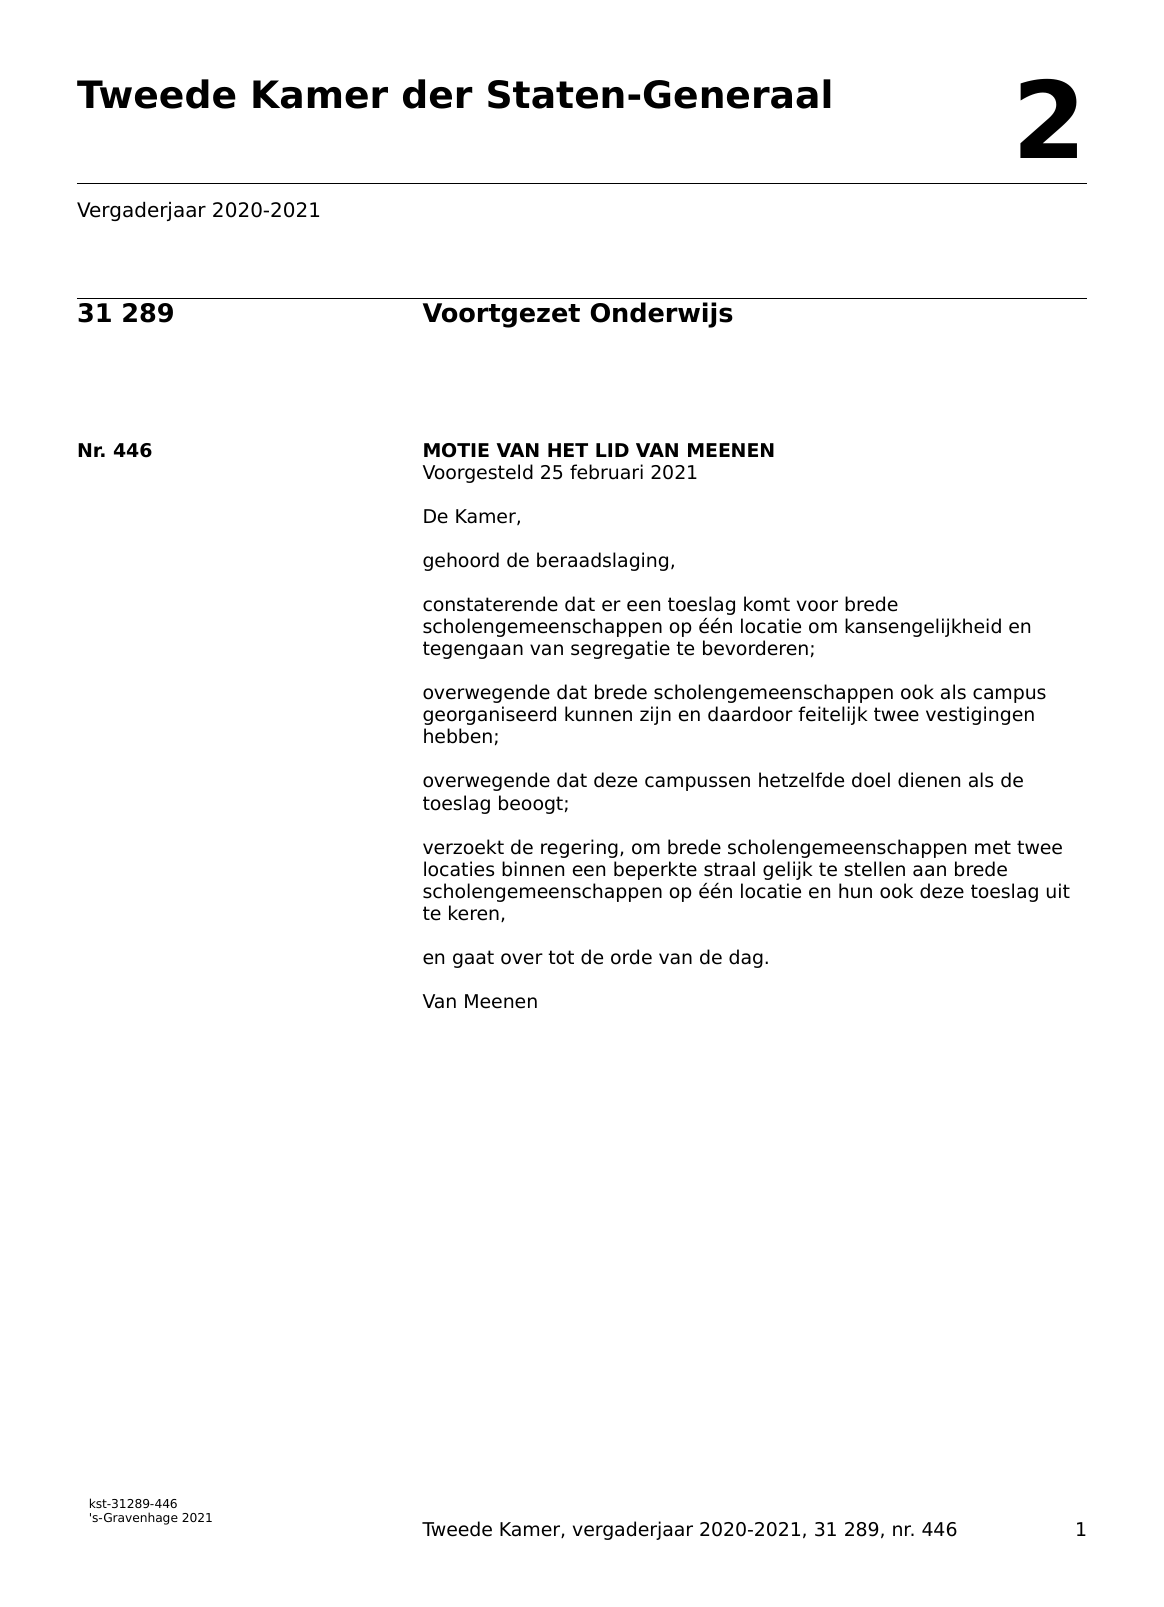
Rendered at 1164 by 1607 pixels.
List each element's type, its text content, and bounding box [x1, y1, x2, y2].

text constaterende dat er een toeslag komt voor brede scholengemeenschappen op één locatie om kansengelijkheid en tegengaan van segregatie te bevorderen; [422, 594, 1087, 660]
text verzoekt de regering, om brede scholengemeenschappen met twee locaties binnen een beperkte straal gelijk te stellen aan brede scholengemeenschappen op één locatie en hun ook deze toeslag uit te keren, [422, 837, 1087, 924]
text 's-Gravenhage 2021 [88, 1511, 323, 1525]
text kst-31289-446 [88, 1497, 323, 1511]
text gehoord de beraadslaging, [422, 550, 1087, 572]
table_header 2 [886, 59, 1087, 183]
table_header Tweede Kamer der Staten-Generaal [77, 59, 886, 183]
text Voorgesteld 25 februari 2021 [422, 462, 1087, 484]
table_cell Vergaderjaar 2020-2021 [77, 184, 1087, 298]
text overwegende dat brede scholengemeenschappen ook als campus georganiseerd kunnen zijn en daardoor feitelijk twee vestigingen hebben; [422, 682, 1087, 748]
text overwegende dat deze campussen hetzelfde doel dienen als de toeslag beoogt; [422, 770, 1087, 814]
subtitle 31 289 Voortgezet Onderwijs [77, 299, 1087, 329]
text en gaat over tot de orde van de dag. [422, 947, 1087, 969]
text De Kamer, [422, 506, 1087, 528]
subtitle Nr. 446 MOTIE VAN HET LID VAN MEENEN [77, 440, 1087, 462]
text Van Meenen [422, 991, 1087, 1013]
